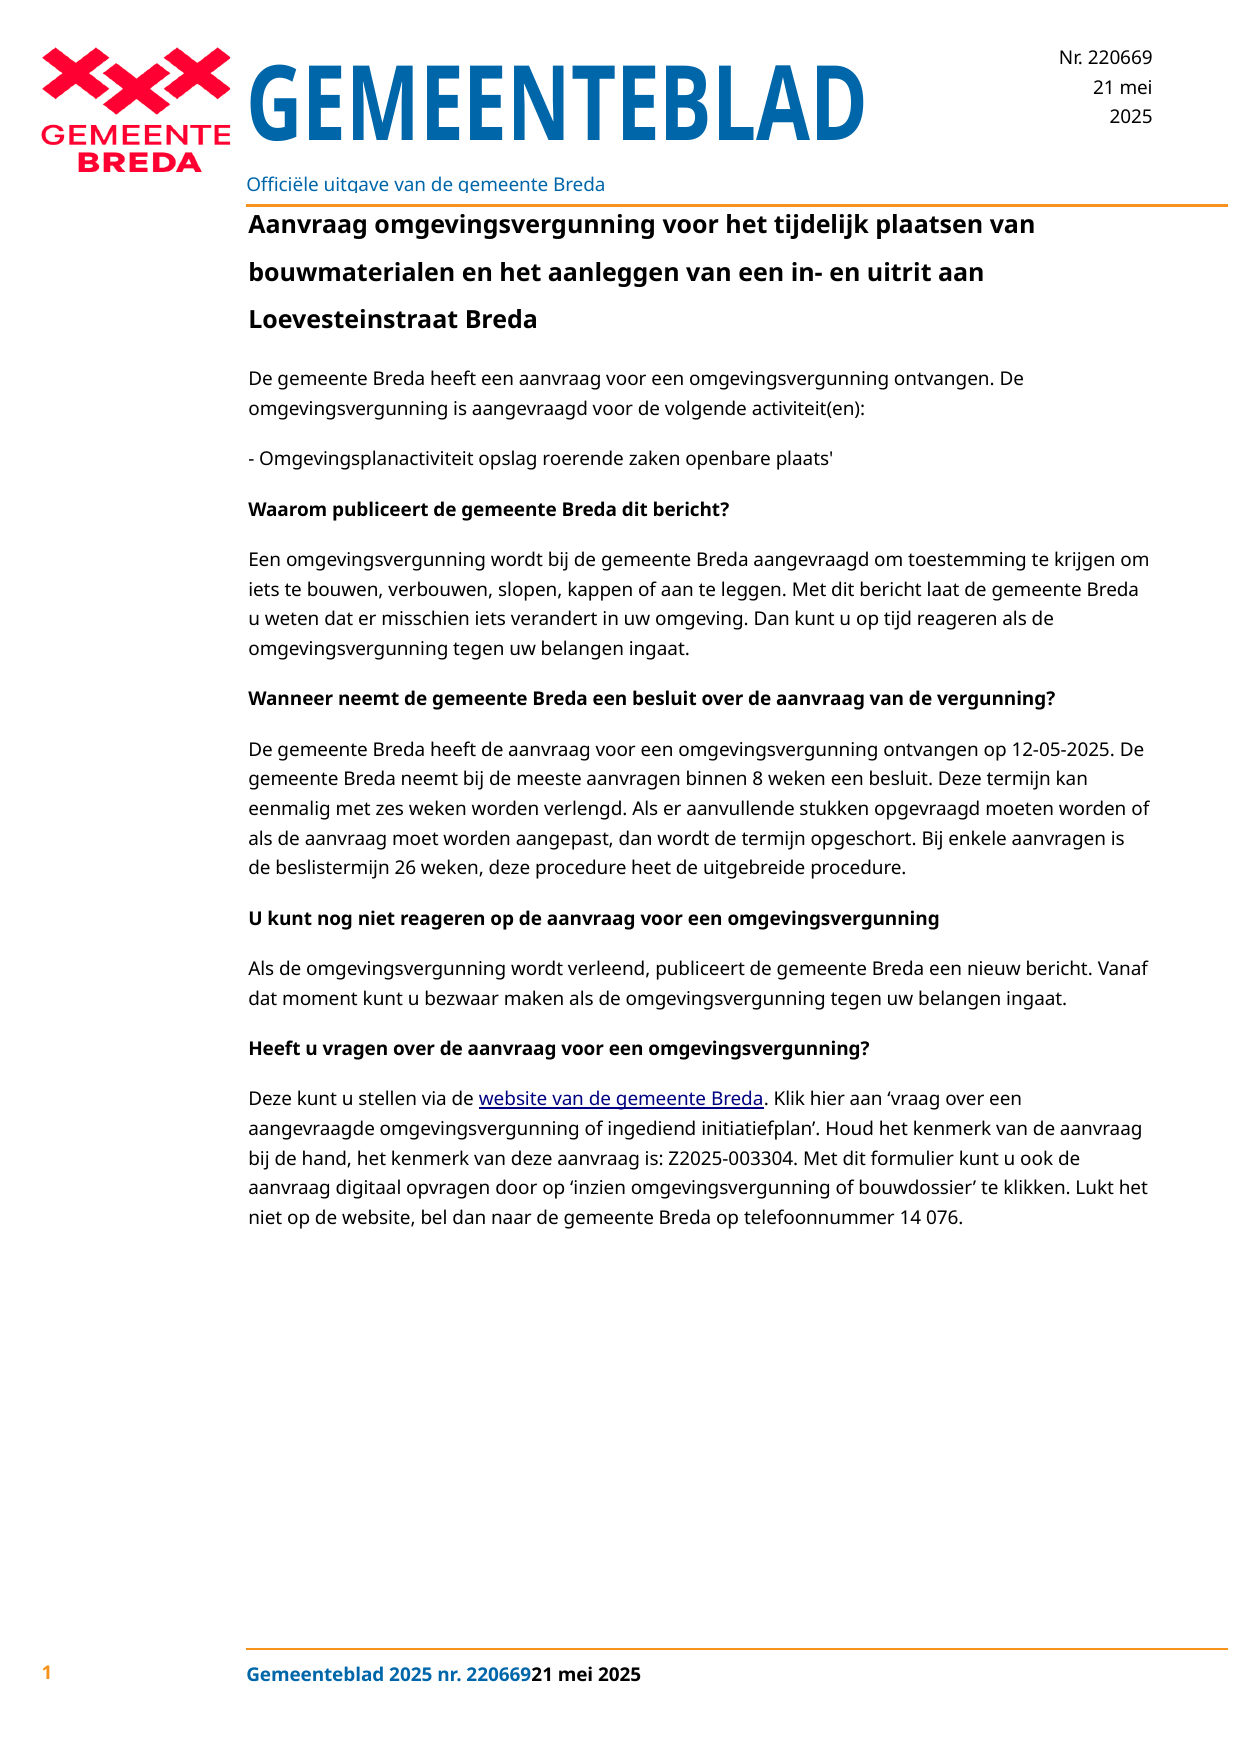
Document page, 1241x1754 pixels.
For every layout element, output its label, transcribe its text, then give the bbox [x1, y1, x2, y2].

text Deze kunt u stellen via de website van de gemeente Breda. Klik hier aan ‘vraag over een aangevraagde omgevingsvergunning of ingediend initiatiefplan’. Houd het kenmerk van de aanvraag bij de hand, het kenmerk van deze aanvraag is: Z2025-003304. Met dit formulier kunt u ook de aanvraag digitaal opvragen door op ‘inzien omgevingsvergunning of bouwdossier’ te klikken. Lukt het niet op de website, bel dan naar de gemeente Breda op telefoonnummer 14 076. [248, 1086, 1152, 1229]
text De gemeente Breda heeft de aanvraag voor een omgevingsvergunning ontvangen op 12-05-2025. De gemeente Breda neemt bij de meeste aanvragen binnen 8 weken een besluit. Deze termijn kan eenmalig met zes weken worden verlengd. Als er aanvullende stukken opgevraagd moeten worden of als de aanvraag moet worden aangepast, dan wordt de termijn opgeschort. Bij enkele aanvragen is de beslistermijn 26 weken, deze procedure heet de uitgebreide procedure. [248, 736, 1152, 880]
text - Omgevingsplanactiviteit opslag roerende zaken openbare plaats' [248, 446, 1152, 471]
text Wanneer neemt de gemeente Breda een besluit over de aanvraag van de vergunning? [248, 686, 1152, 711]
text Als de omgevingsvergunning wordt verleend, publiceert de gemeente Breda een nieuw bericht. Vanaf dat moment kunt u bezwaar maken als de omgevingsvergunning tegen uw belangen ingaat. [248, 955, 1152, 1010]
text U kunt nog niet reageren op de aanvraag voor een omgevingsvergunning [248, 905, 1152, 930]
text Heeft u vragen over de aanvraag voor een omgevingsvergunning? [248, 1035, 1152, 1061]
text Een omgevingsvergunning wordt bij de gemeente Breda aangevraagd om toestemming te krijgen om iets te bouwen, verbouwen, slopen, kappen of aan te leggen. Met dit bericht laat de gemeente Breda u weten dat er misschien iets verandert in uw omgeving. Dan kunt u op tijd reageren als de omgevingsvergunning tegen uw belangen ingaat. [248, 546, 1152, 661]
text Aanvraag omgevingsvergunning voor het tijdelijk plaatsen van bouwmaterialen en het aanleggen van een in- en uitrit aan Loevesteinstraat Breda [248, 207, 1152, 336]
picture [41, 47, 231, 172]
text Waarom publiceert de gemeente Breda dit bericht? [248, 496, 1152, 522]
text De gemeente Breda heeft een aanvraag voor een omgevingsvergunning ontvangen. De omgevingsvergunning is aangevraagd voor de volgende activiteit(en): [248, 366, 1152, 421]
